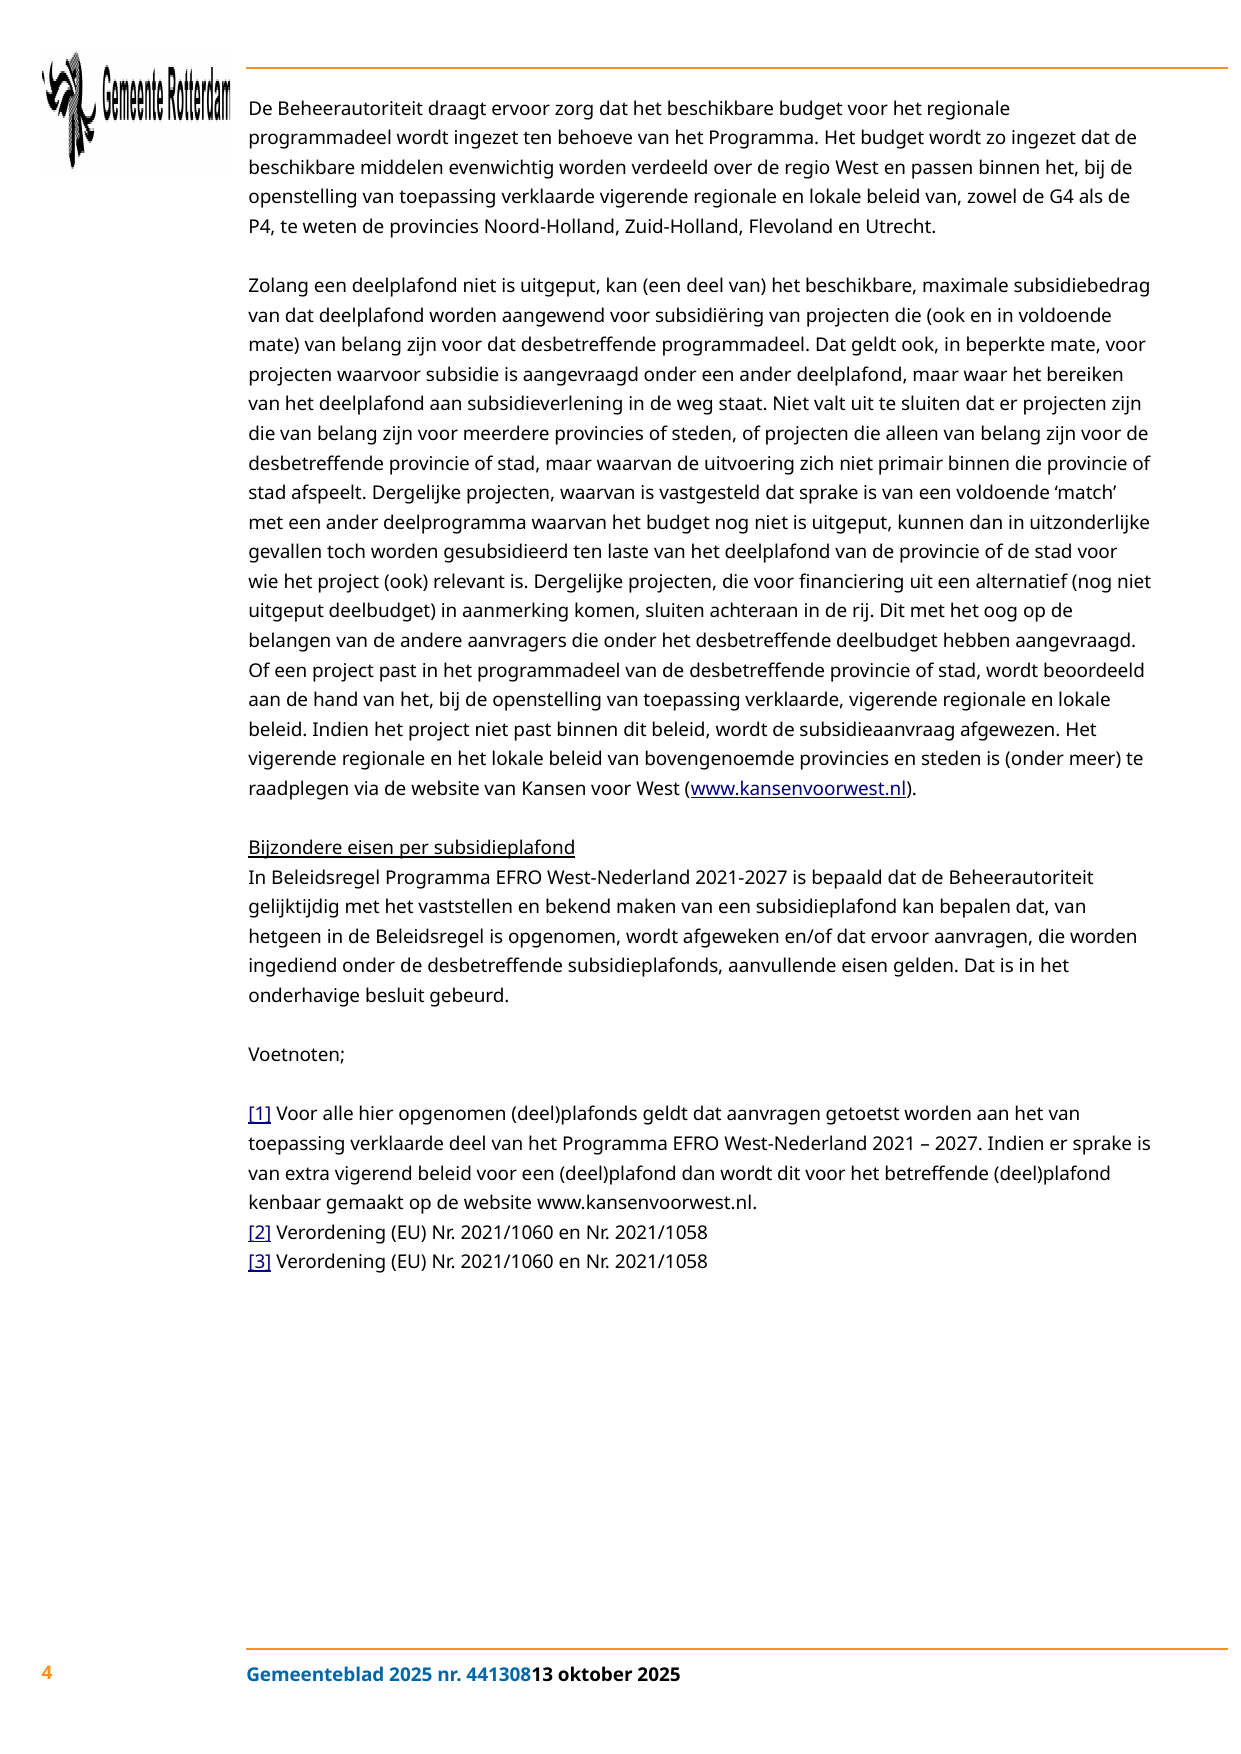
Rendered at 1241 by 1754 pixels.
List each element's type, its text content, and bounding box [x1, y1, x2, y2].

picture [41, 47, 231, 172]
text De Beheerautoriteit draagt ervoor zorg dat het beschikbare budget voor het regionale programmadeel wordt ingezet ten behoeve van het Programma. Het budget wordt zo ingezet dat de beschikbare middelen evenwichtig worden verdeeld over de regio West en passen binnen het, bij de openstelling van toepassing verklaarde vigerende regionale en lokale beleid van, zowel de G4 als de P4, te weten de provincies Noord-Holland, Zuid-Holland, Flevoland en Utrecht. [248, 95, 1152, 239]
text Bijzondere eisen per subsidieplafond [248, 834, 1152, 860]
text [2] Verordening (EU) Nr. 2021/1060 en Nr. 2021/1058 [248, 1219, 1152, 1245]
text Zolang een deelplafond niet is uitgeput, kan (een deel van) het beschikbare, maximale subsidiebedrag van dat deelplafond worden aangewend voor subsidiëring van projecten die (ook en in voldoende mate) van belang zijn voor dat desbetreffende programmadeel. Dat geldt ook, in beperkte mate, voor projecten waarvoor subsidie is aangevraagd onder een ander deelplafond, maar waar het bereiken van het deelplafond aan subsidieverlening in de weg staat. Niet valt uit te sluiten dat er projecten zijn die van belang zijn voor meerdere provincies of steden, of projecten die alleen van belang zijn voor de desbetreffende provincie of stad, maar waarvan de uitvoering zich niet primair binnen die provincie of stad afspeelt. Dergelijke projecten, waarvan is vastgesteld dat sprake is van een voldoende ‘match’ met een ander deelprogramma waarvan het budget nog niet is uitgeput, kunnen dan in uitzonderlijke gevallen toch worden gesubsidieerd ten laste van het deelplafond van de provincie of de stad voor wie het project (ook) relevant is. Dergelijke projecten, die voor financiering uit een alternatief (nog niet uitgeput deelbudget) in aanmerking komen, sluiten achteraan in de rij. Dit met het oog op de belangen van de andere aanvragers die onder het desbetreffende deelbudget hebben aangevraagd. Of een project past in het programmadeel van de desbetreffende provincie of stad, wordt beoordeeld aan de hand van het, bij de openstelling van toepassing verklaarde, vigerende regionale en lokale beleid. Indien het project niet past binnen dit beleid, wordt de subsidieaanvraag afgewezen. Het vigerende regionale en het lokale beleid van bovengenoemde provincies en steden is (onder meer) te raadplegen via de website van Kansen voor West (www.kansenvoorwest.nl). [248, 272, 1152, 801]
text [1] Voor alle hier opgenomen (deel)plafonds geldt dat aanvragen getoetst worden aan het van toepassing verklaarde deel van het Programma EFRO West-Nederland 2021 – 2027. Indien er sprake is van extra vigerend beleid voor een (deel)plafond dan wordt dit voor het betreffende (deel)plafond kenbaar gemaakt op de website www.kansenvoorwest.nl. [248, 1101, 1152, 1215]
text Voetnoten; [248, 1041, 1152, 1067]
text In Beleidsregel Programma EFRO West-Nederland 2021-2027 is bepaald dat de Beheerautoriteit gelijktijdig met het vaststellen en bekend maken van een subsidieplafond kan bepalen dat, van hetgeen in de Beleidsregel is opgenomen, wordt afgeweken en/of dat ervoor aanvragen, die worden ingediend onder de desbetreffende subsidieplafonds, aanvullende eisen gelden. Dat is in het onderhavige besluit gebeurd. [248, 864, 1152, 1008]
text [3] Verordening (EU) Nr. 2021/1060 en Nr. 2021/1058 [248, 1248, 1152, 1274]
